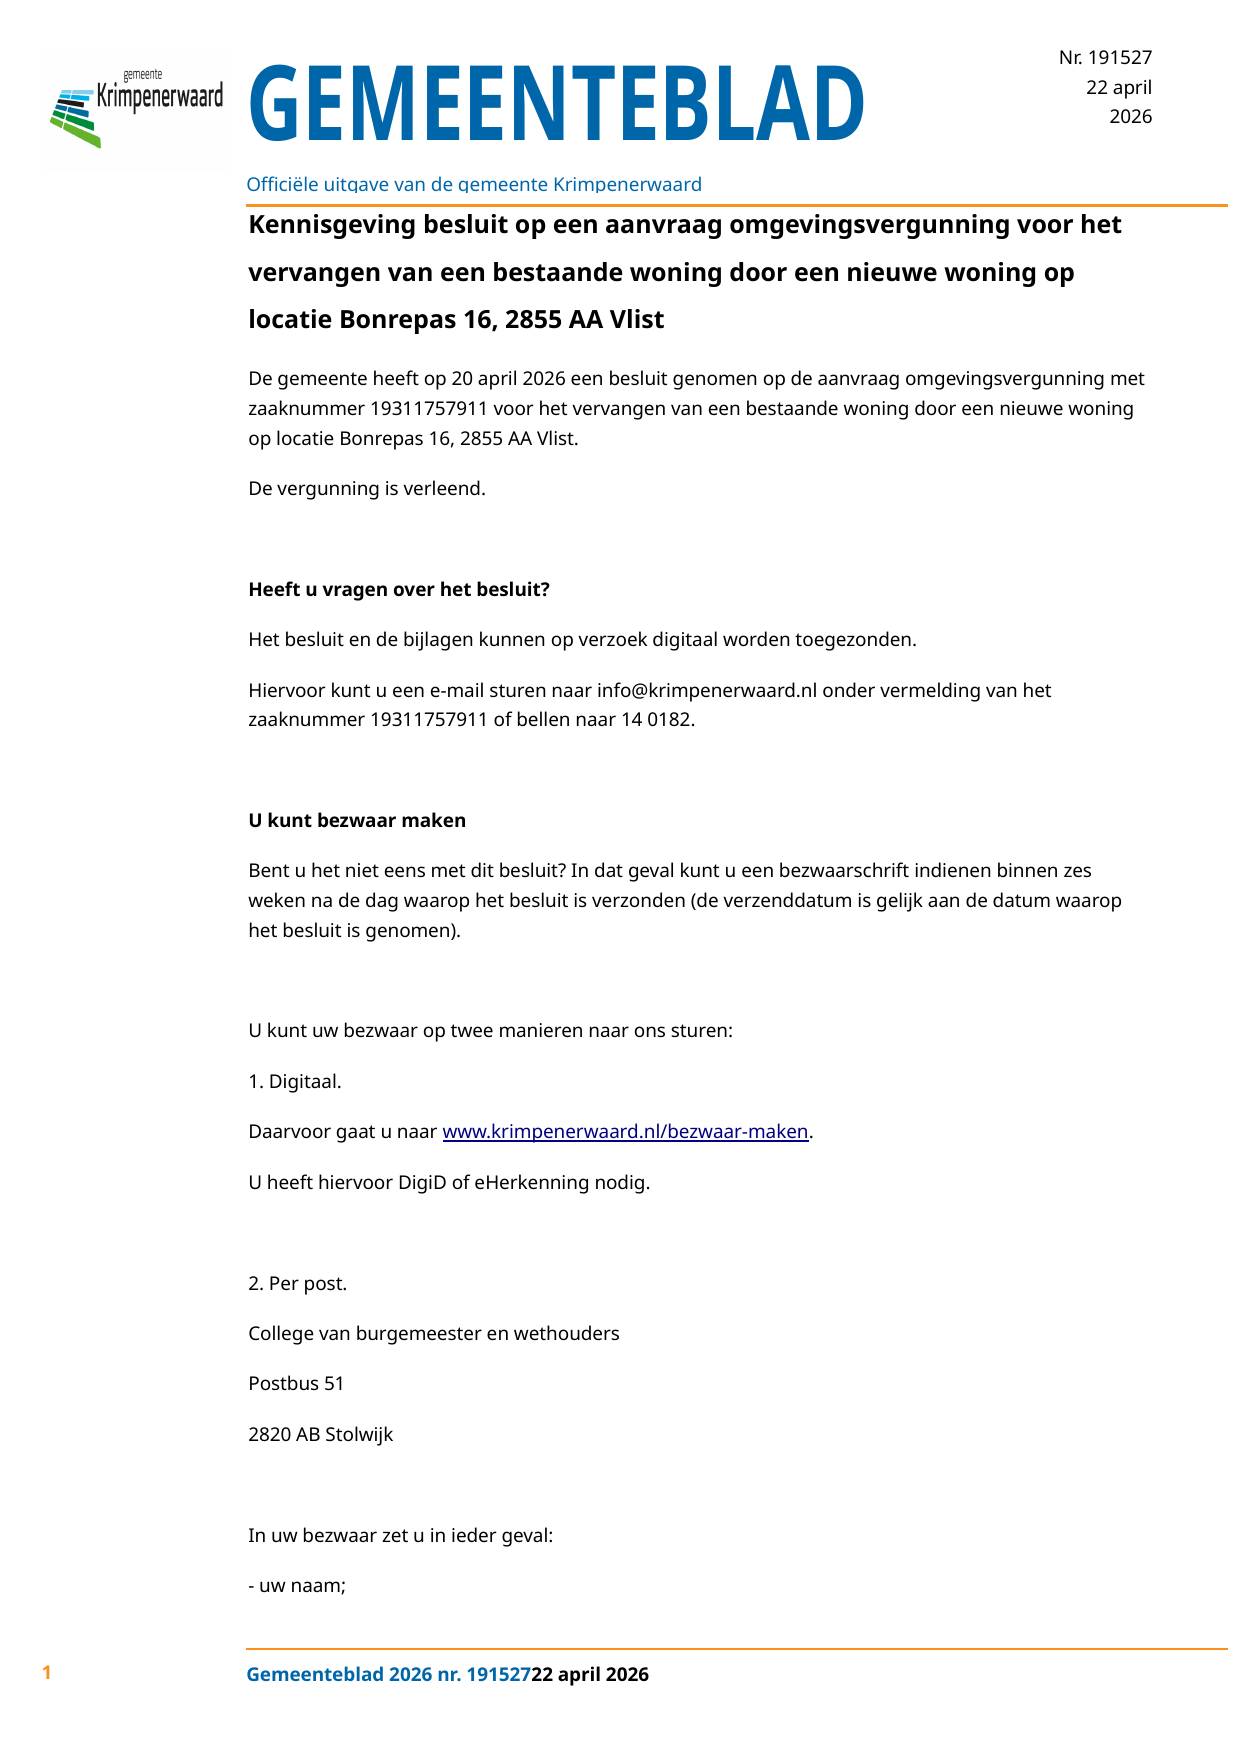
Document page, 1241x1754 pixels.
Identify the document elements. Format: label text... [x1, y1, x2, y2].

text Daarvoor gaat u naar www.krimpenerwaard.nl/bezwaar-maken. [248, 1118, 1152, 1144]
picture [41, 47, 231, 172]
text U kunt bezwaar maken [248, 807, 1152, 833]
text De gemeente heeft op 20 april 2026 een besluit genomen op de aanvraag omgevingsvergunning met zaaknummer 19311757911 voor het vervangen van een bestaande woning door een nieuwe woning op locatie Bonrepas 16, 2855 AA Vlist. [248, 366, 1152, 450]
text 2820 AB Stolwijk [248, 1421, 1152, 1447]
text Heeft u vragen over het besluit? [248, 576, 1152, 602]
text 2. Per post. [248, 1270, 1152, 1295]
text De vergunning is verleend. [248, 475, 1152, 501]
text U kunt uw bezwaar op twee manieren naar ons sturen: [248, 1018, 1152, 1043]
text U heeft hiervoor DigiD of eHerkenning nodig. [248, 1169, 1152, 1194]
text Bent u het niet eens met dit besluit? In dat geval kunt u een bezwaarschrift indienen binnen zes weken na de dag waarop het besluit is verzonden (de verzenddatum is gelijk aan de datum waarop het besluit is genomen). [248, 858, 1152, 942]
text 1. Digitaal. [248, 1068, 1152, 1094]
text In uw bezwaar zet u in ieder geval: [248, 1522, 1152, 1547]
text College van burgemeester en wethouders [248, 1320, 1152, 1346]
text - uw naam; [248, 1572, 1152, 1598]
text Postbus 51 [248, 1371, 1152, 1396]
text Het besluit en de bijlagen kunnen op verzoek digitaal worden toegezonden. [248, 626, 1152, 652]
text Kennisgeving besluit op een aanvraag omgevingsvergunning voor het vervangen van een bestaande woning door een nieuwe woning op locatie Bonrepas 16, 2855 AA Vlist [248, 207, 1152, 336]
text Hiervoor kunt u een e-mail sturen naar info@krimpenerwaard.nl onder vermelding van het zaaknummer 19311757911 of bellen naar 14 0182. [248, 677, 1152, 732]
